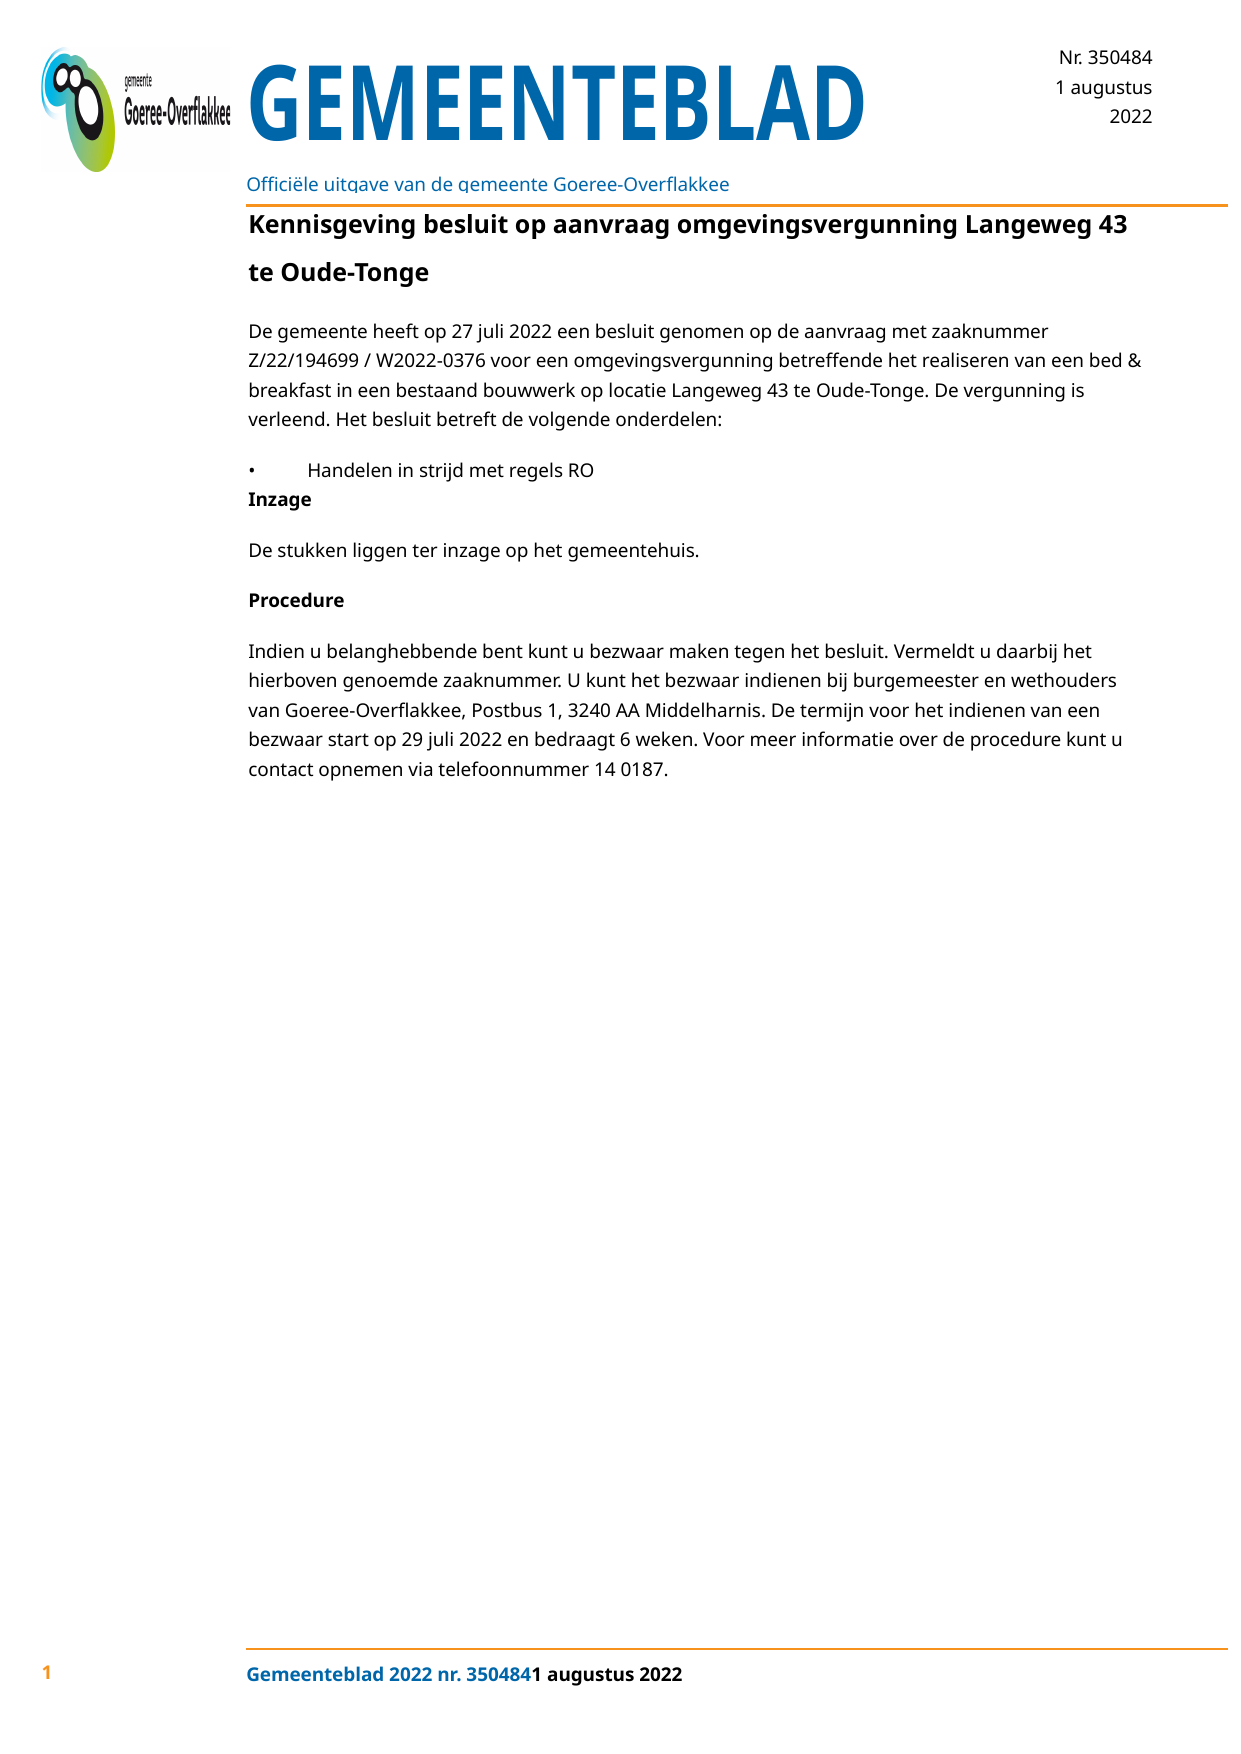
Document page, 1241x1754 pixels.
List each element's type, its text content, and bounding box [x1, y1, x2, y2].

text Kennisgeving besluit op aanvraag omgevingsvergunning Langeweg 43 te Oude-Tonge [248, 207, 1152, 288]
list Handelen in strijd met regels RO [248, 457, 1152, 483]
text Procedure [248, 587, 1152, 613]
text De gemeente heeft op 27 juli 2022 een besluit genomen op de aanvraag met zaaknummer Z/22/194699 / W2022-0376 voor een omgevingsvergunning betreffende het realiseren van een bed & breakfast in een bestaand bouwwerk op locatie Langeweg 43 te Oude-Tonge. De vergunning is verleend. Het besluit betreft de volgende onderdelen: [248, 318, 1152, 432]
text Indien u belanghebbende bent kunt u bezwaar maken tegen het besluit. Vermeldt u daarbij het hierboven genoemde zaaknummer. U kunt het bezwaar indienen bij burgemeester en wethouders van Goeree-Overflakkee, Postbus 1, 3240 AA Middelharnis. De termijn voor het indienen van een bezwaar start op 29 juli 2022 en bedraagt 6 weken. Voor meer informatie over de procedure kunt u contact opnemen via telefoonnummer 14 0187. [248, 638, 1152, 782]
text De stukken liggen ter inzage op het gemeentehuis. [248, 537, 1152, 563]
picture [41, 47, 231, 172]
text Inzage [248, 487, 1152, 512]
